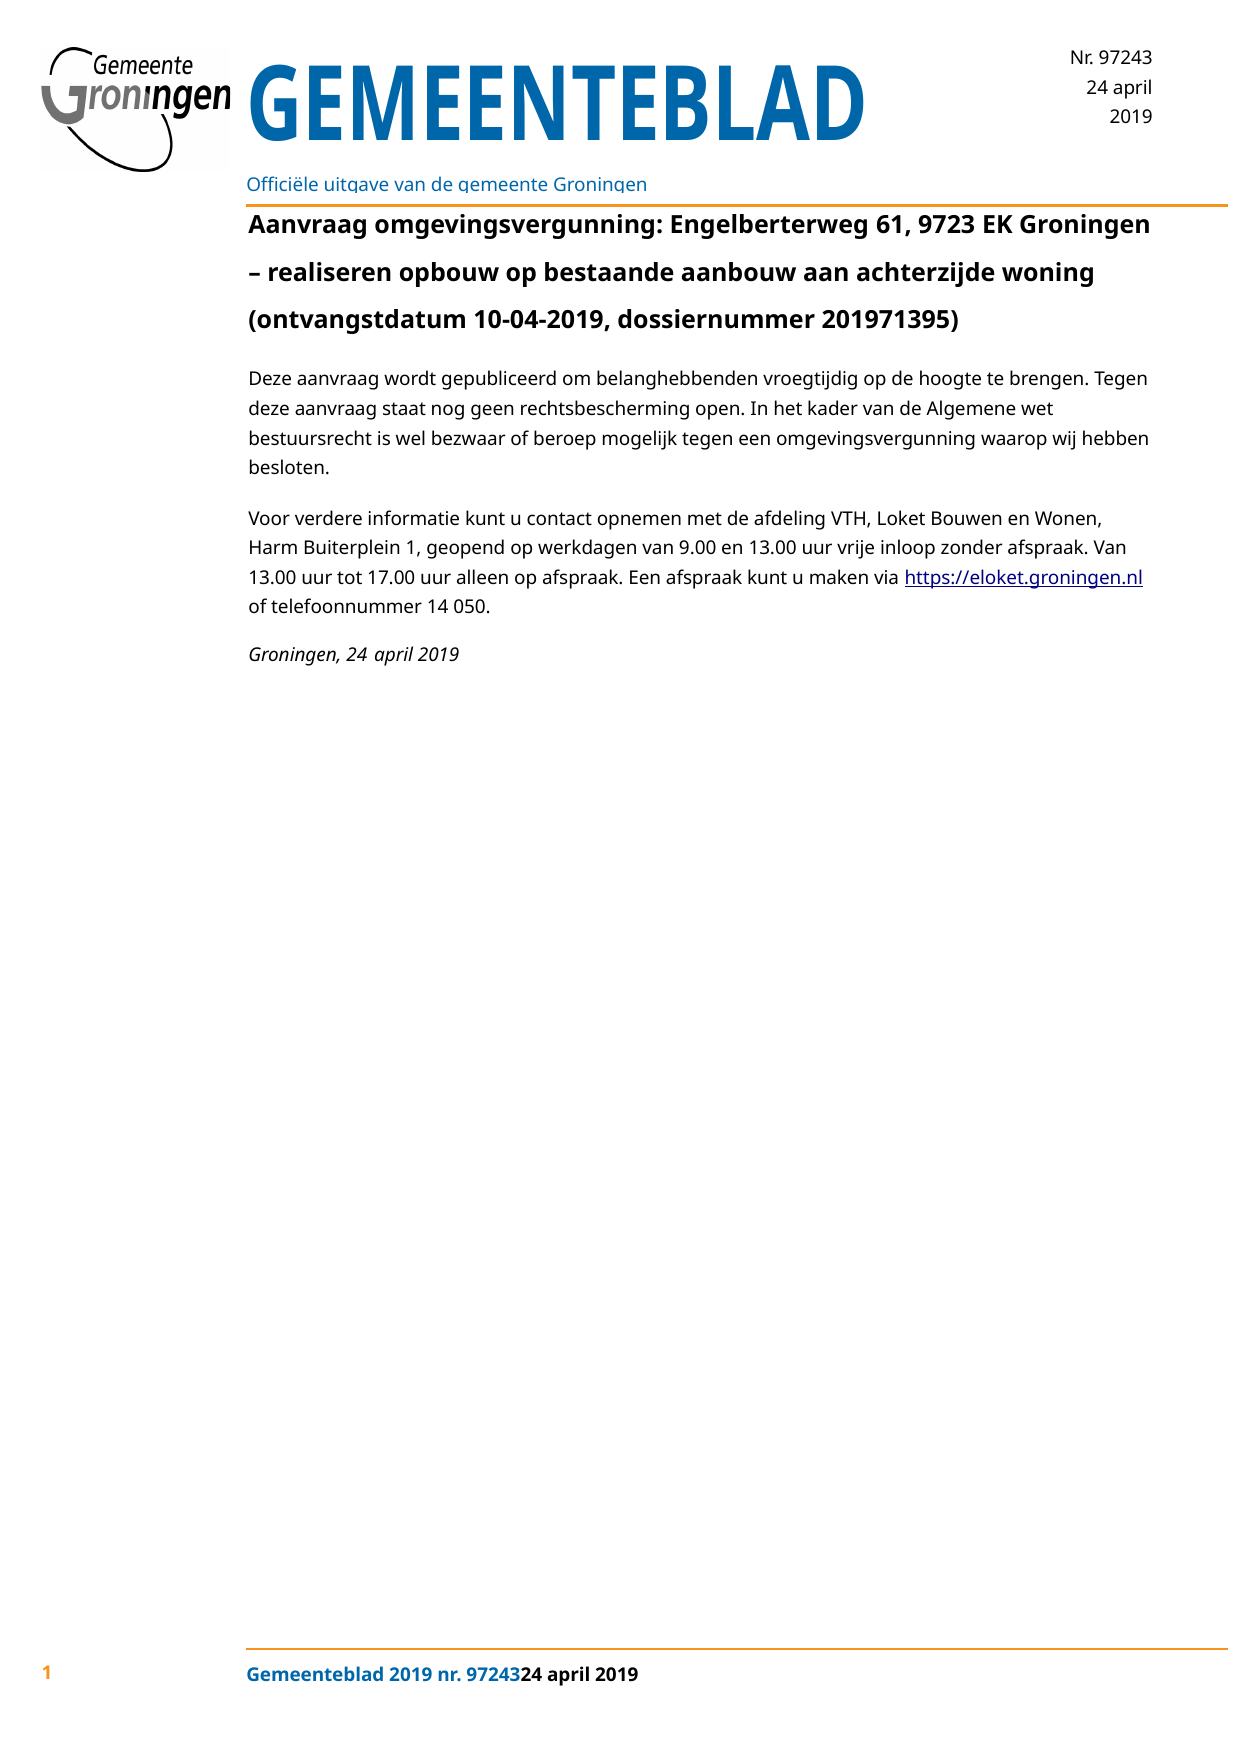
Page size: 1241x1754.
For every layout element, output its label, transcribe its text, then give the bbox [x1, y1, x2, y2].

text Aanvraag omgevingsvergunning: Engelberterweg 61, 9723 EK Groningen – realiseren opbouw op bestaande aanbouw aan achterzijde woning (ontvangstdatum 10-04-2019, dossiernummer 201971395) [248, 207, 1152, 336]
text Groningen, 24 april 2019 [248, 641, 1152, 667]
text Deze aanvraag wordt gepubliceerd om belanghebbenden vroegtijdig op de hoogte te brengen. Tegen deze aanvraag staat nog geen rechtsbescherming open. In het kader van de Algemene wet bestuursrecht is wel bezwaar of beroep mogelijk tegen een omgevingsvergunning waarop wij hebben besloten. [248, 366, 1152, 480]
picture [41, 47, 231, 172]
text Voor verdere informatie kunt u contact opnemen met de afdeling VTH, Loket Bouwen en Wonen, Harm Buiterplein 1, geopend op werkdagen van 9.00 en 13.00 uur vrije inloop zonder afspraak. Van 13.00 uur tot 17.00 uur alleen op afspraak. Een afspraak kunt u maken via https://eloket.groningen.nl of telefoonnummer 14 050. [248, 505, 1152, 619]
